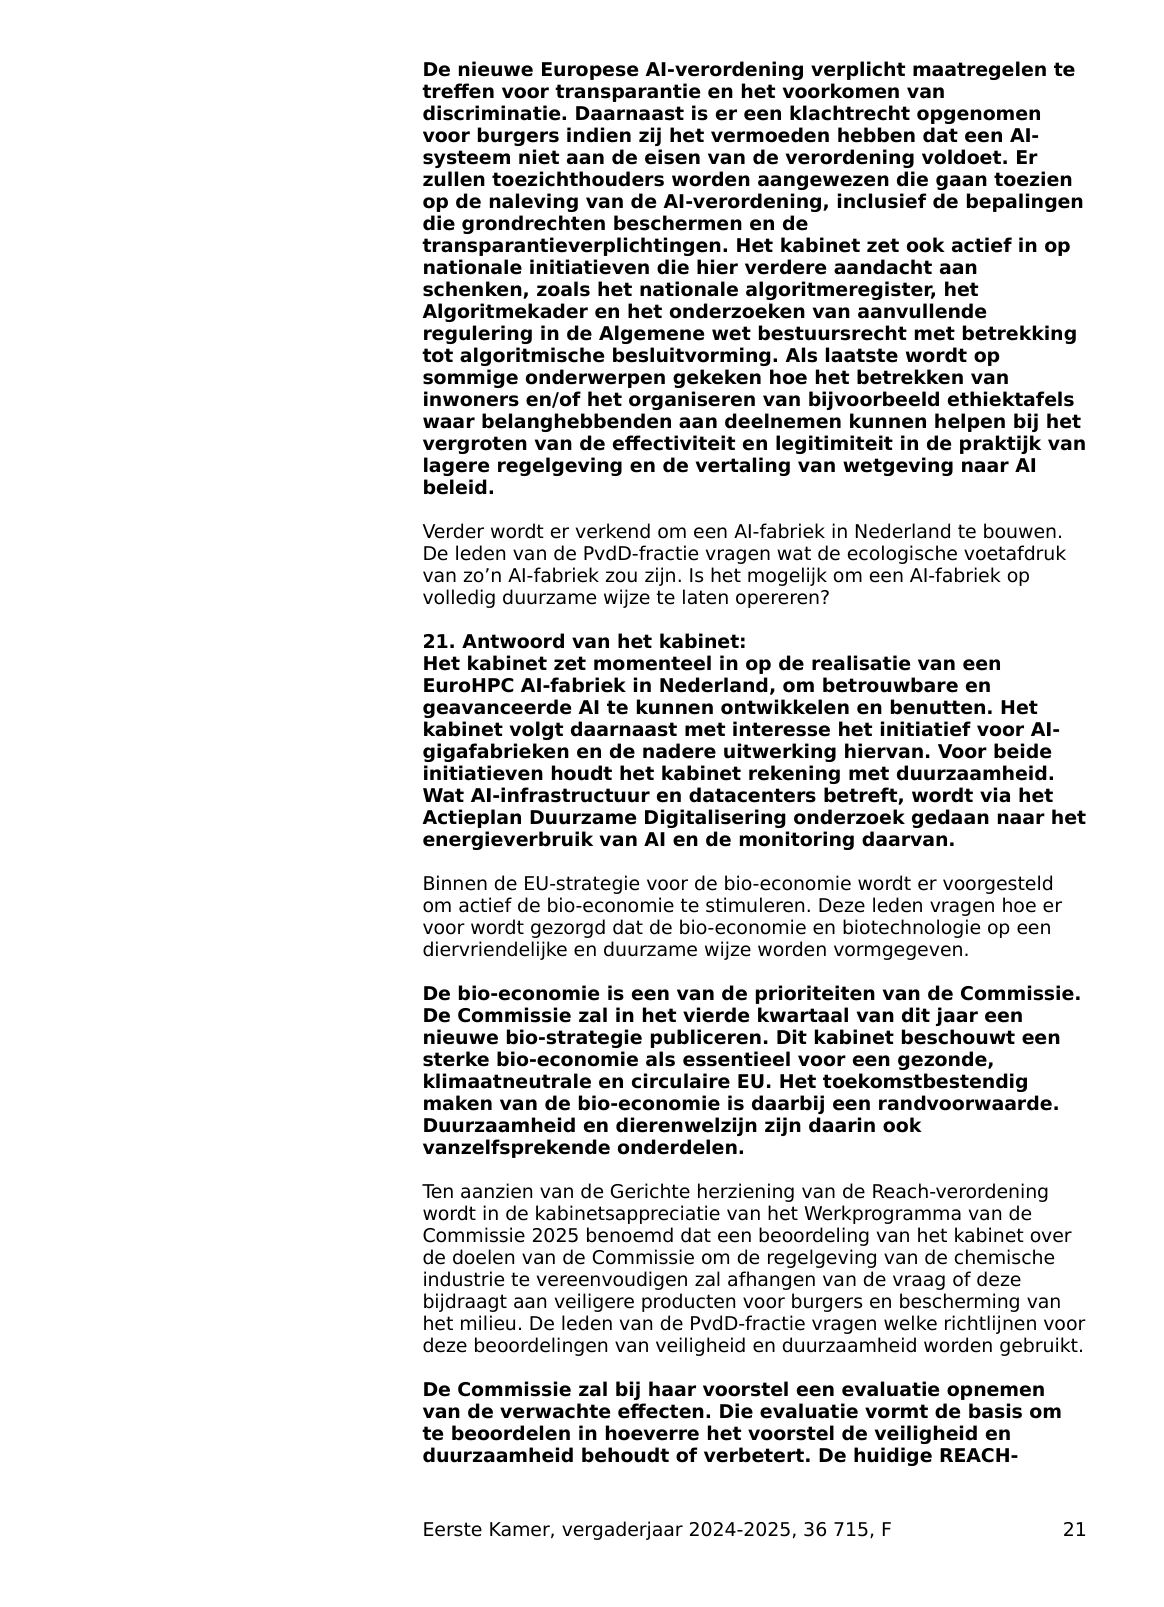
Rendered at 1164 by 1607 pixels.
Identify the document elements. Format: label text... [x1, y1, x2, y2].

text De bio-economie is een van de prioriteiten van de Commissie. De Commissie zal in het vierde kwartaal van dit jaar een nieuwe bio-strategie publiceren. Dit kabinet beschouwt een sterke bio-economie als essentieel voor een gezonde, klimaatneutrale en circulaire EU. Het toekomstbestendig maken van de bio-economie is daarbij een randvoorwaarde. Duurzaamheid en dierenwelzijn zijn daarin ook vanzelfsprekende onderdelen. [422, 983, 1087, 1159]
text Het kabinet zet momenteel in op de realisatie van een EuroHPC AI-fabriek in Nederland, om betrouwbare en geavanceerde AI te kunnen ontwikkelen en benutten. Het kabinet volgt daarnaast met interesse het initiatief voor AI-gigafabrieken en de nadere uitwerking hiervan. Voor beide initiatieven houdt het kabinet rekening met duurzaamheid. Wat AI-infrastructuur en datacenters betreft, wordt via het Actieplan Duurzame Digitalisering onderzoek gedaan naar het energieverbruik van AI en de monitoring daarvan. [422, 653, 1087, 851]
text De nieuwe Europese AI-verordening verplicht maatregelen te treffen voor transparantie en het voorkomen van discriminatie. Daarnaast is er een klachtrecht opgenomen voor burgers indien zij het vermoeden hebben dat een AI-systeem niet aan de eisen van de verordening voldoet. Er zullen toezichthouders worden aangewezen die gaan toezien op de naleving van de AI-verordening, inclusief de bepalingen die grondrechten beschermen en de transparantieverplichtingen. Het kabinet zet ook actief in op nationale initiatieven die hier verdere aandacht aan schenken, zoals het nationale algoritmeregister, het Algoritmekader en het onderzoeken van aanvullende regulering in de Algemene wet bestuursrecht met betrekking tot algoritmische besluitvorming. Als laatste wordt op sommige onderwerpen gekeken hoe het betrekken van inwoners en/of het organiseren van bijvoorbeeld ethiektafels waar belanghebbenden aan deelnemen kunnen helpen bij het vergroten van de effectiviteit en legitimiteit in de praktijk van lagere regelgeving en de vertaling van wetgeving naar AI beleid. [422, 59, 1087, 499]
text Ten aanzien van de Gerichte herziening van de Reach-verordening wordt in de kabinetsappreciatie van het Werkprogramma van de Commissie 2025 benoemd dat een beoordeling van het kabinet over de doelen van de Commissie om de regelgeving van de chemische industrie te vereenvoudigen zal afhangen van de vraag of deze bijdraagt aan veiligere producten voor burgers en bescherming van het milieu. De leden van de PvdD-fractie vragen welke richtlijnen voor deze beoordelingen van veiligheid en duurzaamheid worden gebruikt. [422, 1181, 1087, 1357]
text De Commissie zal bij haar voorstel een evaluatie opnemen van de verwachte effecten. Die evaluatie vormt de basis om te beoordelen in hoeverre het voorstel de veiligheid en duurzaamheid behoudt of verbetert. De huidige REACH- [422, 1379, 1087, 1467]
text Verder wordt er verkend om een AI-fabriek in Nederland te bouwen. De leden van de PvdD-fractie vragen wat de ecologische voetafdruk van zo’n AI-fabriek zou zijn. Is het mogelijk om een AI-fabriek op volledig duurzame wijze te laten opereren? [422, 521, 1087, 609]
text 21. Antwoord van het kabinet: [422, 631, 1087, 653]
text Binnen de EU-strategie voor de bio-economie wordt er voorgesteld om actief de bio-economie te stimuleren. Deze leden vragen hoe er voor wordt gezorgd dat de bio-economie en biotechnologie op een diervriendelijke en duurzame wijze worden vormgegeven. [422, 873, 1087, 961]
